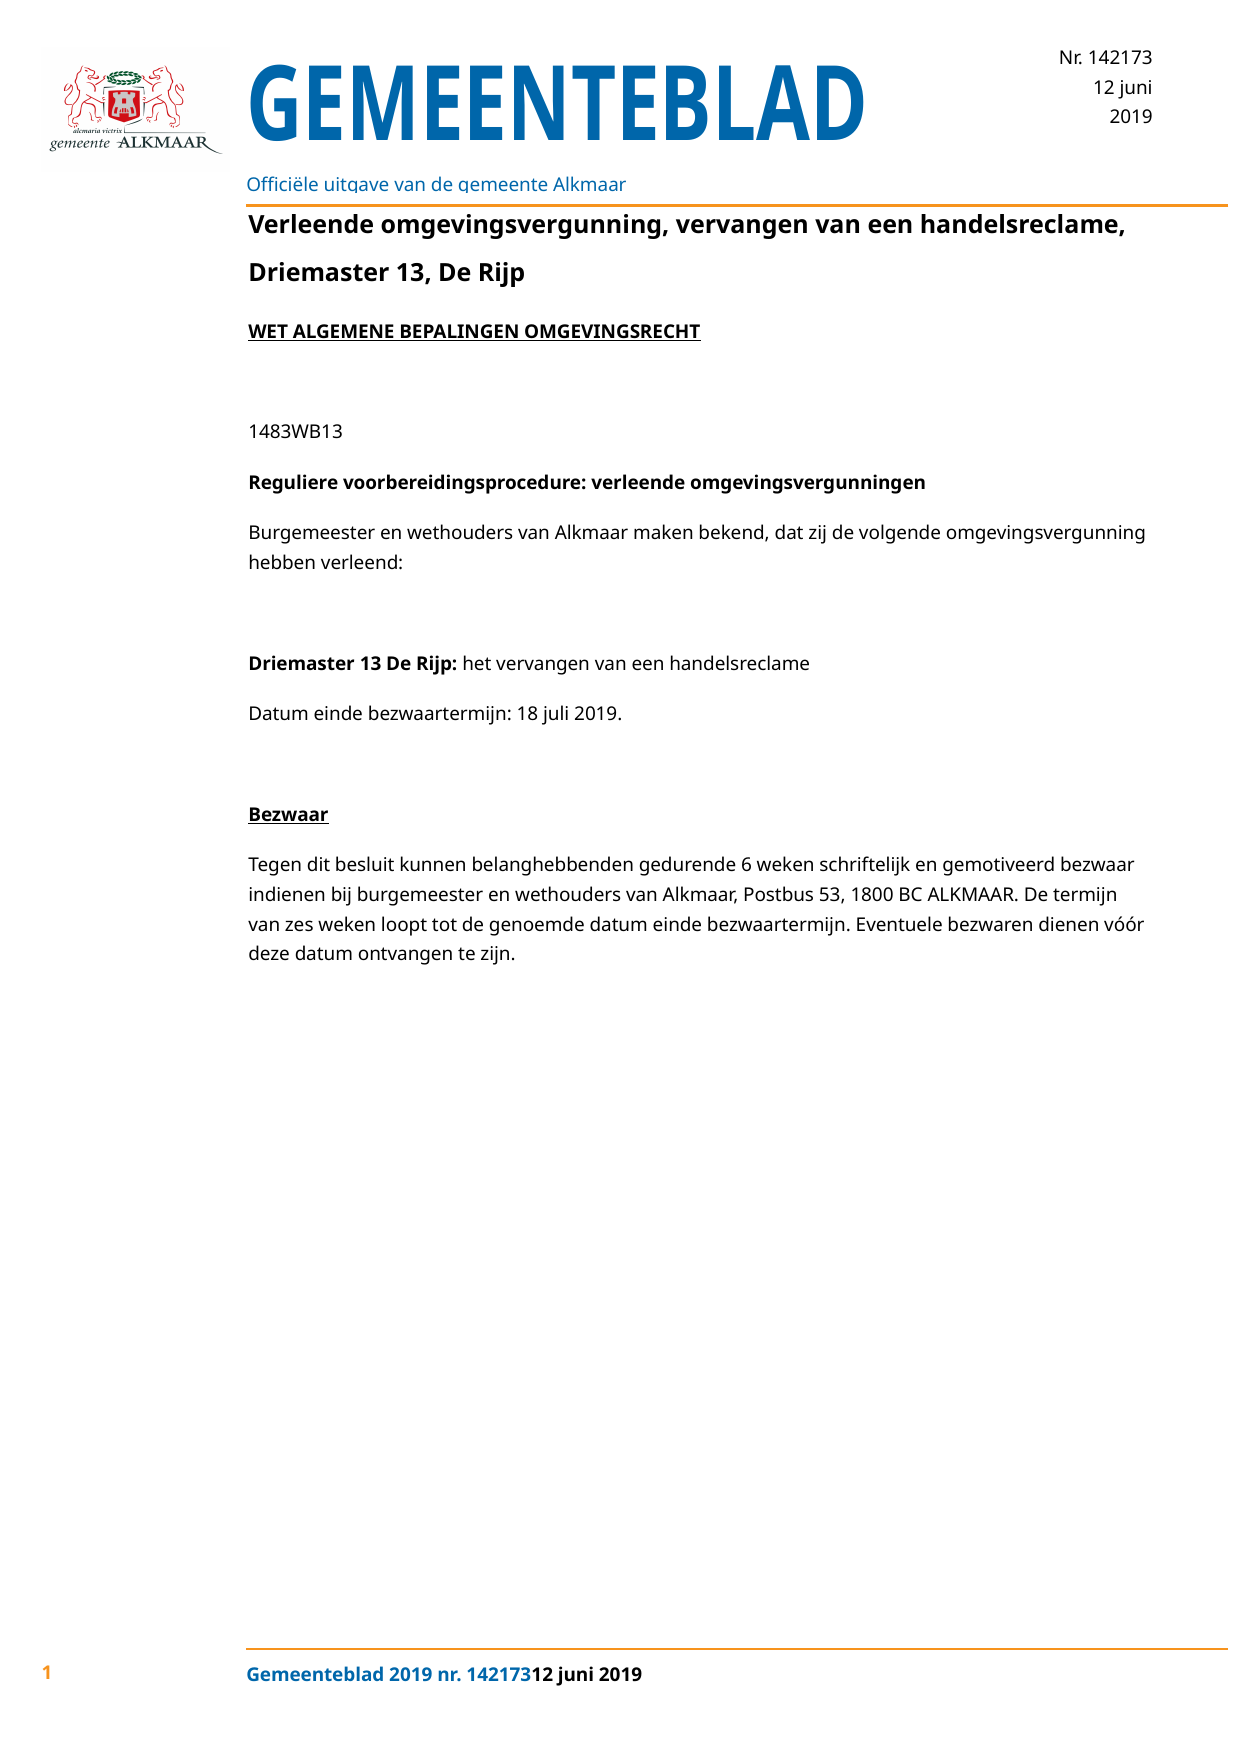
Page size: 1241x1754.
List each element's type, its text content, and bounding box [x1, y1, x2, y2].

text Bezwaar [248, 801, 1152, 827]
text Burgemeester en wethouders van Alkmaar maken bekend, dat zij de volgende omgevingsvergunning hebben verleend: [248, 519, 1152, 575]
text WET ALGEMENE BEPALINGEN OMGEVINGSRECHT [248, 318, 1152, 344]
text 1483WB13 [248, 419, 1152, 444]
picture [41, 47, 231, 172]
text Datum einde bezwaartermijn: 18 juli 2019. [248, 700, 1152, 726]
text Reguliere voorbereidingsprocedure: verleende omgevingsvergunningen [248, 469, 1152, 495]
text Verleende omgevingsvergunning, vervangen van een handelsreclame, Driemaster 13, De Rijp [248, 207, 1152, 288]
text Driemaster 13 De Rijp: het vervangen van een handelsreclame [248, 650, 1152, 676]
text Tegen dit besluit kunnen belanghebbenden gedurende 6 weken schriftelijk en gemotiveerd bezwaar indienen bij burgemeester en wethouders van Alkmaar, Postbus 53, 1800 BC ALKMAAR. De termijn van zes weken loopt tot de genoemde datum einde bezwaartermijn. Eventuele bezwaren dienen vóór deze datum ontvangen te zijn. [248, 852, 1152, 966]
